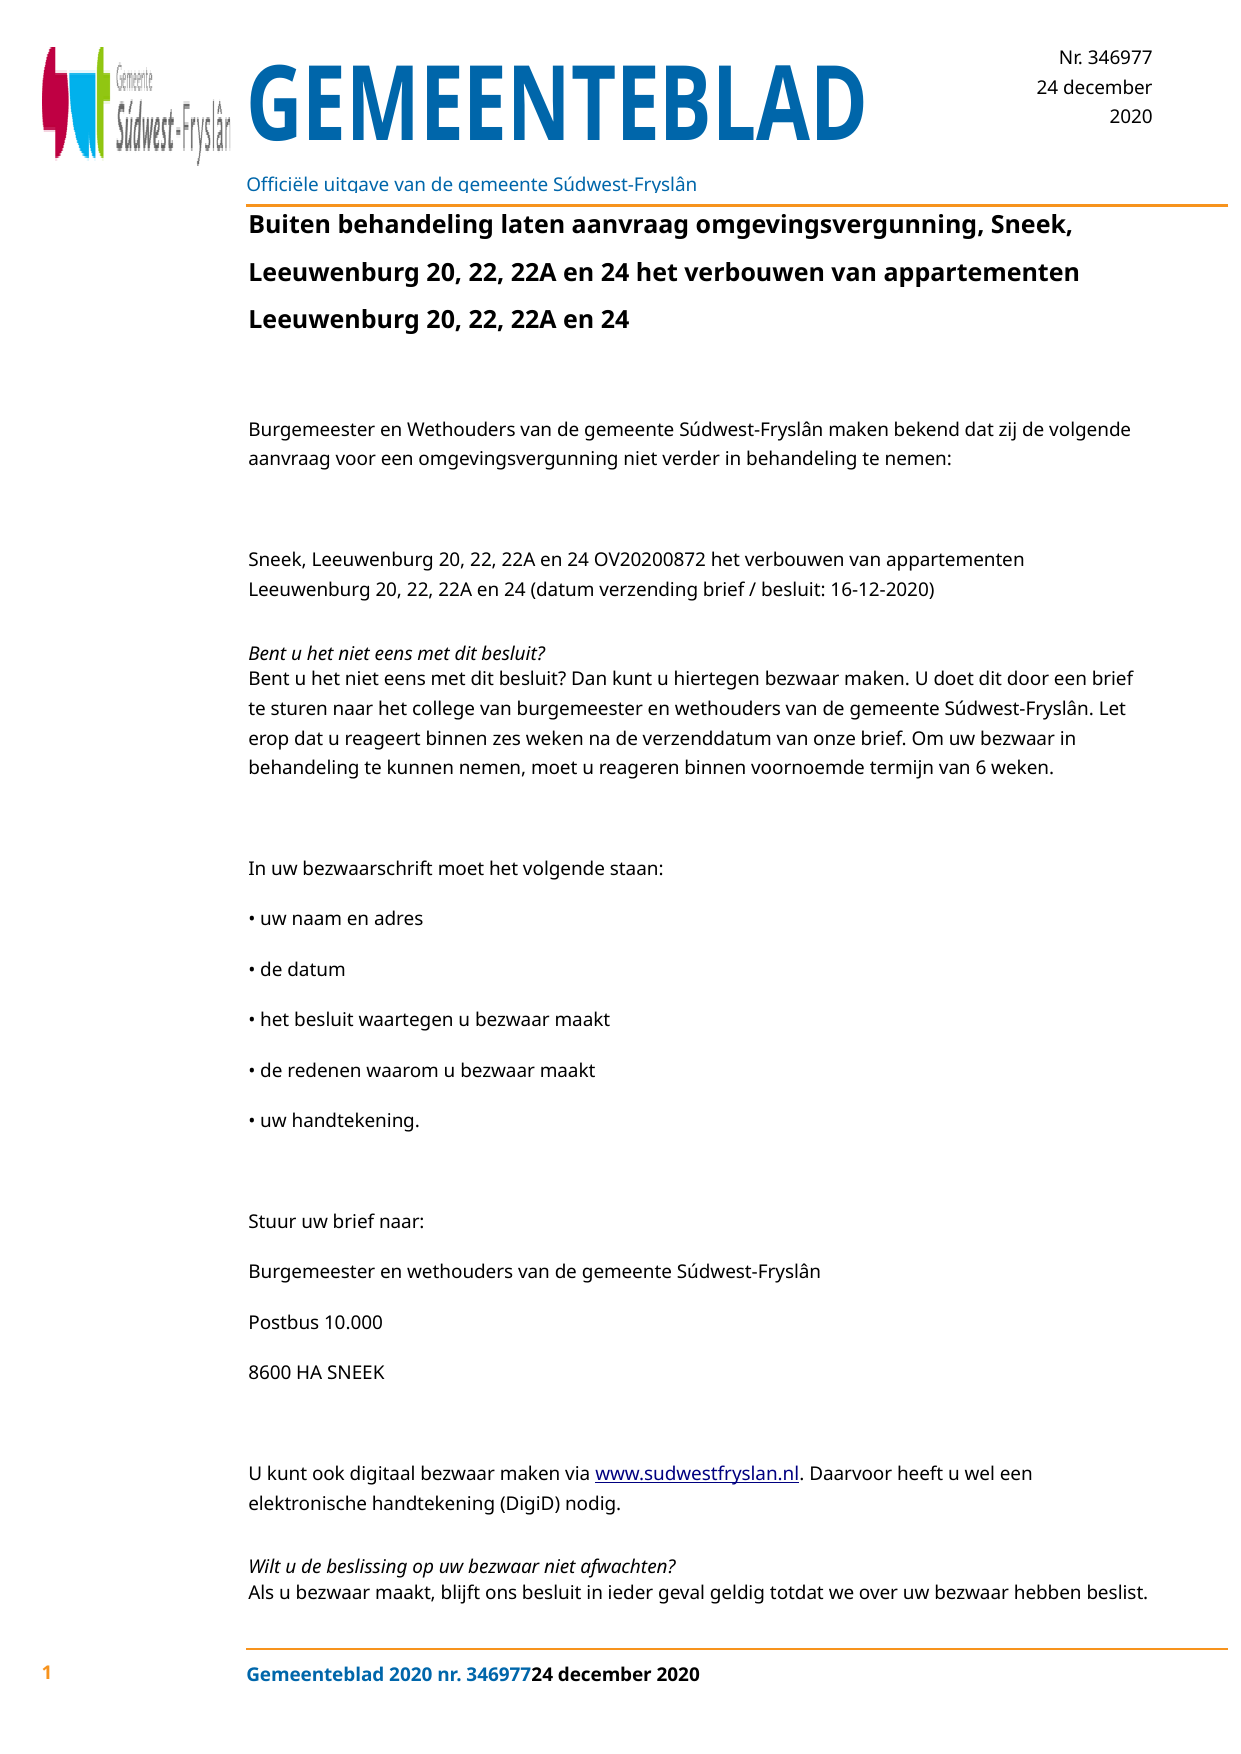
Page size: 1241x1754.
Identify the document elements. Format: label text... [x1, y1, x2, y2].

text U kunt ook digitaal bezwaar maken via www.sudwestfryslan.nl. Daarvoor heeft u wel een elektronische handtekening (DigiD) nodig. [248, 1460, 1152, 1516]
text Stuur uw brief naar: [248, 1208, 1152, 1234]
text Wilt u de beslissing op uw bezwaar niet afwachten? [248, 1554, 1152, 1579]
text • de redenen waarom u bezwaar maakt [248, 1057, 1152, 1083]
text Sneek, Leeuwenburg 20, 22, 22A en 24 OV20200872 het verbouwen van appartementen Leeuwenburg 20, 22, 22A en 24 (datum verzending brief / besluit: 16-12-2020) [248, 546, 1152, 602]
text Bent u het niet eens met dit besluit? [248, 640, 1152, 666]
text Burgemeester en Wethouders van de gemeente Súdwest-Fryslân maken bekend dat zij de volgende aanvraag voor een omgevingsvergunning niet verder in behandeling te nemen: [248, 416, 1152, 471]
text • het besluit waartegen u bezwaar maakt [248, 1006, 1152, 1032]
picture [41, 47, 231, 172]
text In uw bezwaarschrift moet het volgende staan: [248, 855, 1152, 881]
text Bent u het niet eens met dit besluit? Dan kunt u hiertegen bezwaar maken. U doet dit door een brief te sturen naar het college van burgemeester en wethouders van de gemeente Súdwest-Fryslân. Let erop dat u reageert binnen zes weken na de verzenddatum van onze brief. Om uw bezwaar in behandeling te kunnen nemen, moet u reageren binnen voornoemde termijn van 6 weken. [248, 666, 1152, 780]
text • uw handtekening. [248, 1107, 1152, 1133]
text Als u bezwaar maakt, blijft ons besluit in ieder geval geldig totdat we over uw bezwaar hebben beslist. [248, 1579, 1152, 1605]
text 8600 HA SNEEK [248, 1359, 1152, 1385]
text • uw naam en adres [248, 906, 1152, 931]
text Postbus 10.000 [248, 1309, 1152, 1335]
text Burgemeester en wethouders van de gemeente Súdwest-Fryslân [248, 1258, 1152, 1284]
text Buiten behandeling laten aanvraag omgevingsvergunning, Sneek, Leeuwenburg 20, 22, 22A en 24 het verbouwen van appartementen Leeuwenburg 20, 22, 22A en 24 [248, 207, 1152, 336]
text • de datum [248, 956, 1152, 982]
